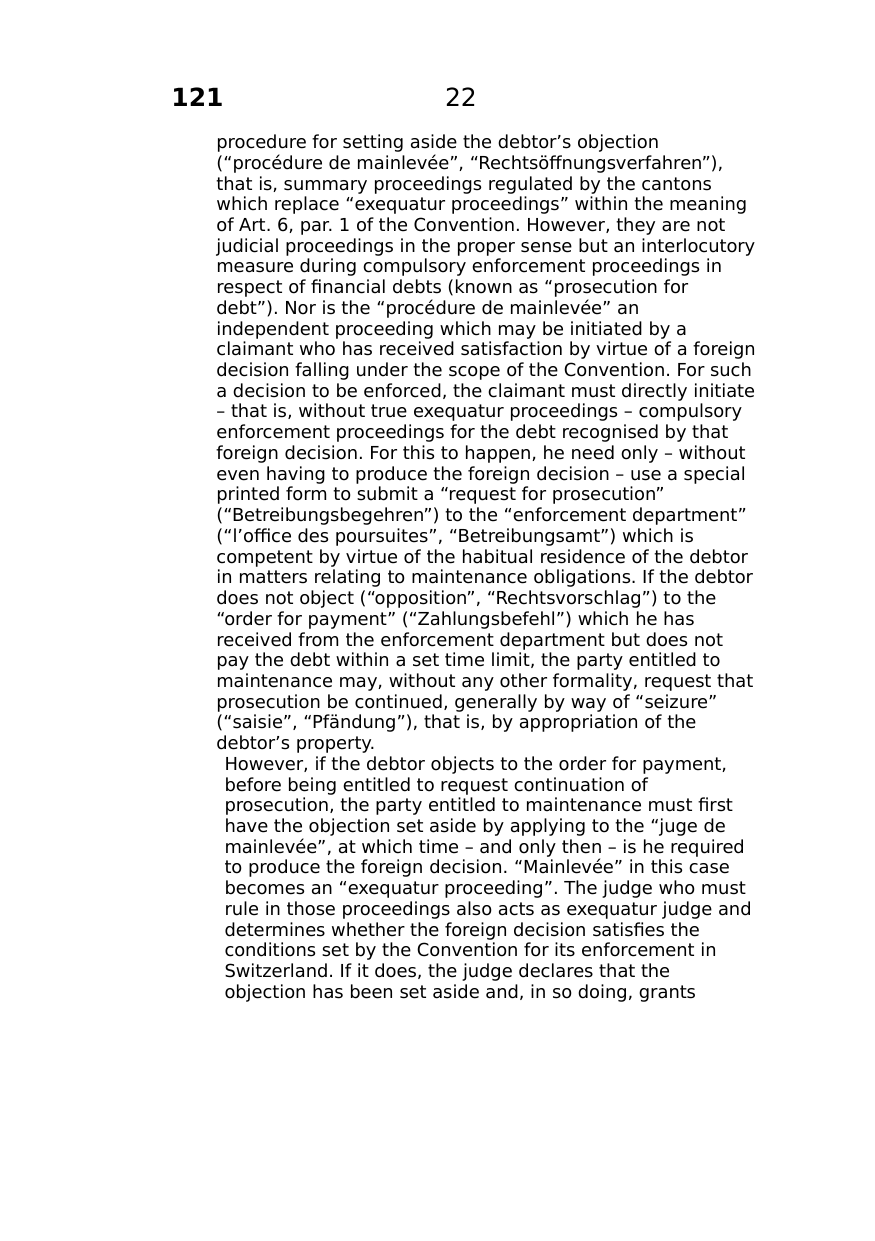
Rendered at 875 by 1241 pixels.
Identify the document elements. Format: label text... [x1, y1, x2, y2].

text However, if the debtor objects to the order for payment, before being entitled to request continuation of prosecution, the party entitled to maintenance must first have the objection set aside by applying to the “juge de mainlevée”, at which time – and only then – is he required to produce the foreign decision. “Mainlevée” in this case becomes an “exequatur proceeding”. The judge who must rule in those proceedings also acts as exequatur judge and determines whether the foreign decision satisfies the conditions set by the Convention for its enforcement in Switzerland. If it does, the judge declares that the objection has been set aside and, in so doing, grants [224, 754, 756, 1002]
text procedure for setting aside the debtor’s objection (“procédure de mainlevée”, “Rechtsöffnungsverfahren”), that is, summary proceedings regulated by the cantons which replace “exequatur proceedings” within the meaning of Art. 6, par. 1 of the Convention. However, they are not judicial proceedings in the proper sense but an interlocutory measure during compulsory enforcement proceedings in respect of financial debts (known as “prosecution for debt”). Nor is the “procédure de mainlevée” an independent proceeding which may be initiated by a claimant who has received satisfaction by virtue of a foreign decision falling under the scope of the Convention. For such a decision to be enforced, the claimant must directly initiate – that is, without true exequatur proceedings – compulsory enforcement proceedings for the debt recognised by that foreign decision. For this to happen, he need only – without even having to produce the foreign decision – use a special printed form to submit a “request for prosecution” (“Betreibungsbegehren”) to the “enforcement department” (“l’office des poursuites”, “Betreibungsamt”) which is competent by virtue of the habitual residence of the debtor in matters relating to maintenance obligations. If the debtor does not object (“opposition”, “Rechtsvorschlag”) to the “order for payment” (“Zahlungsbefehl”) which he has received from the enforcement department but does not pay the debt within a set time limit, the party entitled to maintenance may, without any other formality, request that prosecution be continued, generally by way of “seizure” (“saisie”, “Pfändung”), that is, by appropriation of the debtor’s property. [171, 132, 756, 754]
